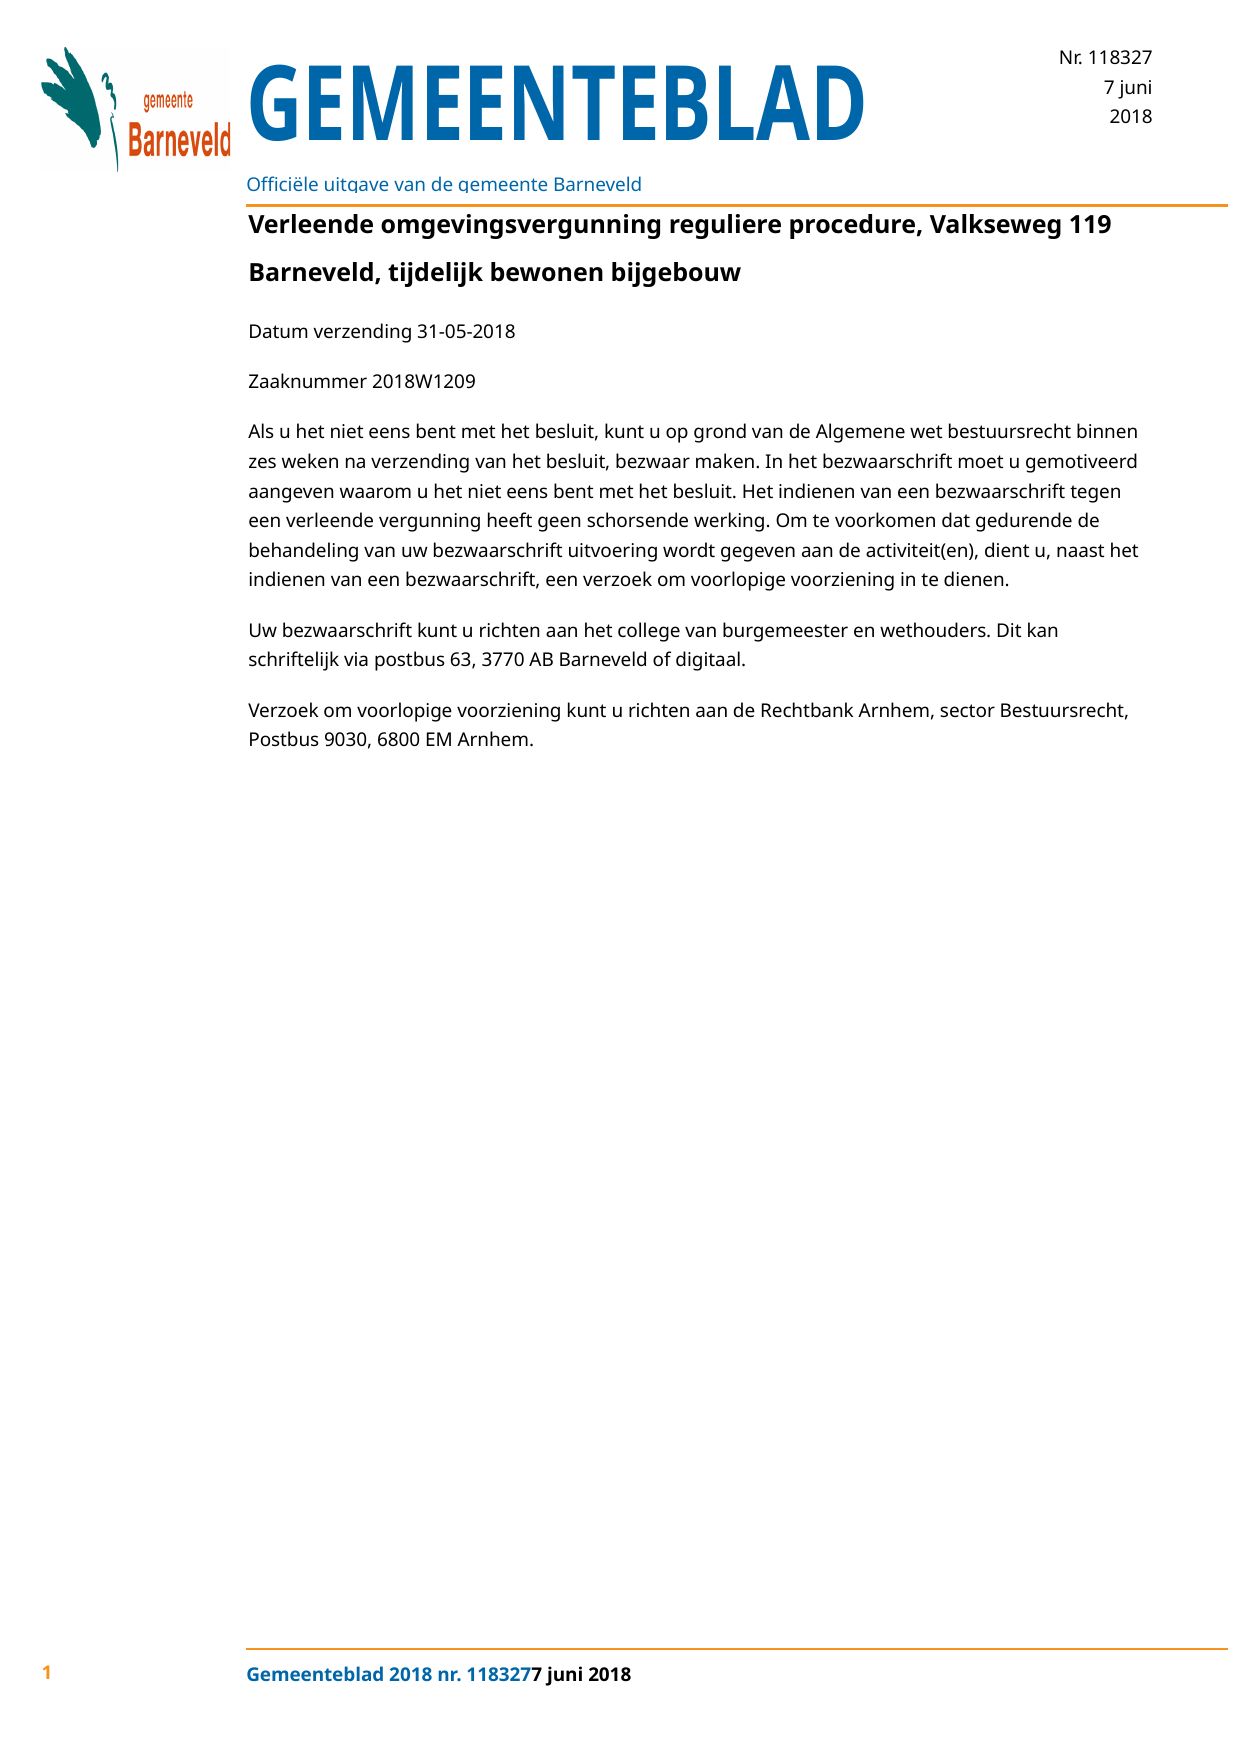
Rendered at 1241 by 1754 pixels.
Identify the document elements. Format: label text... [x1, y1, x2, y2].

picture [41, 47, 231, 172]
text Datum verzending 31-05-2018 [248, 318, 1152, 344]
text Zaaknummer 2018W1209 [248, 368, 1152, 394]
text Als u het niet eens bent met het besluit, kunt u op grond van de Algemene wet bestuursrecht binnen zes weken na verzending van het besluit, bezwaar maken. In het bezwaarschrift moet u gemotiveerd aangeven waarom u het niet eens bent met het besluit. Het indienen van een bezwaarschrift tegen een verleende vergunning heeft geen schorsende werking. Om te voorkomen dat gedurende de behandeling van uw bezwaarschrift uitvoering wordt gegeven aan de activiteit(en), dient u, naast het indienen van een bezwaarschrift, een verzoek om voorlopige voorziening in te dienen. [248, 419, 1152, 592]
text Verleende omgevingsvergunning reguliere procedure, Valkseweg 119 Barneveld, tijdelijk bewonen bijgebouw [248, 207, 1152, 288]
text Uw bezwaarschrift kunt u richten aan het college van burgemeester en wethouders. Dit kan schriftelijk via postbus 63, 3770 AB Barneveld of digitaal. [248, 617, 1152, 672]
text Verzoek om voorlopige voorziening kunt u richten aan de Rechtbank Arnhem, sector Bestuursrecht, Postbus 9030, 6800 EM Arnhem. [248, 697, 1152, 752]
